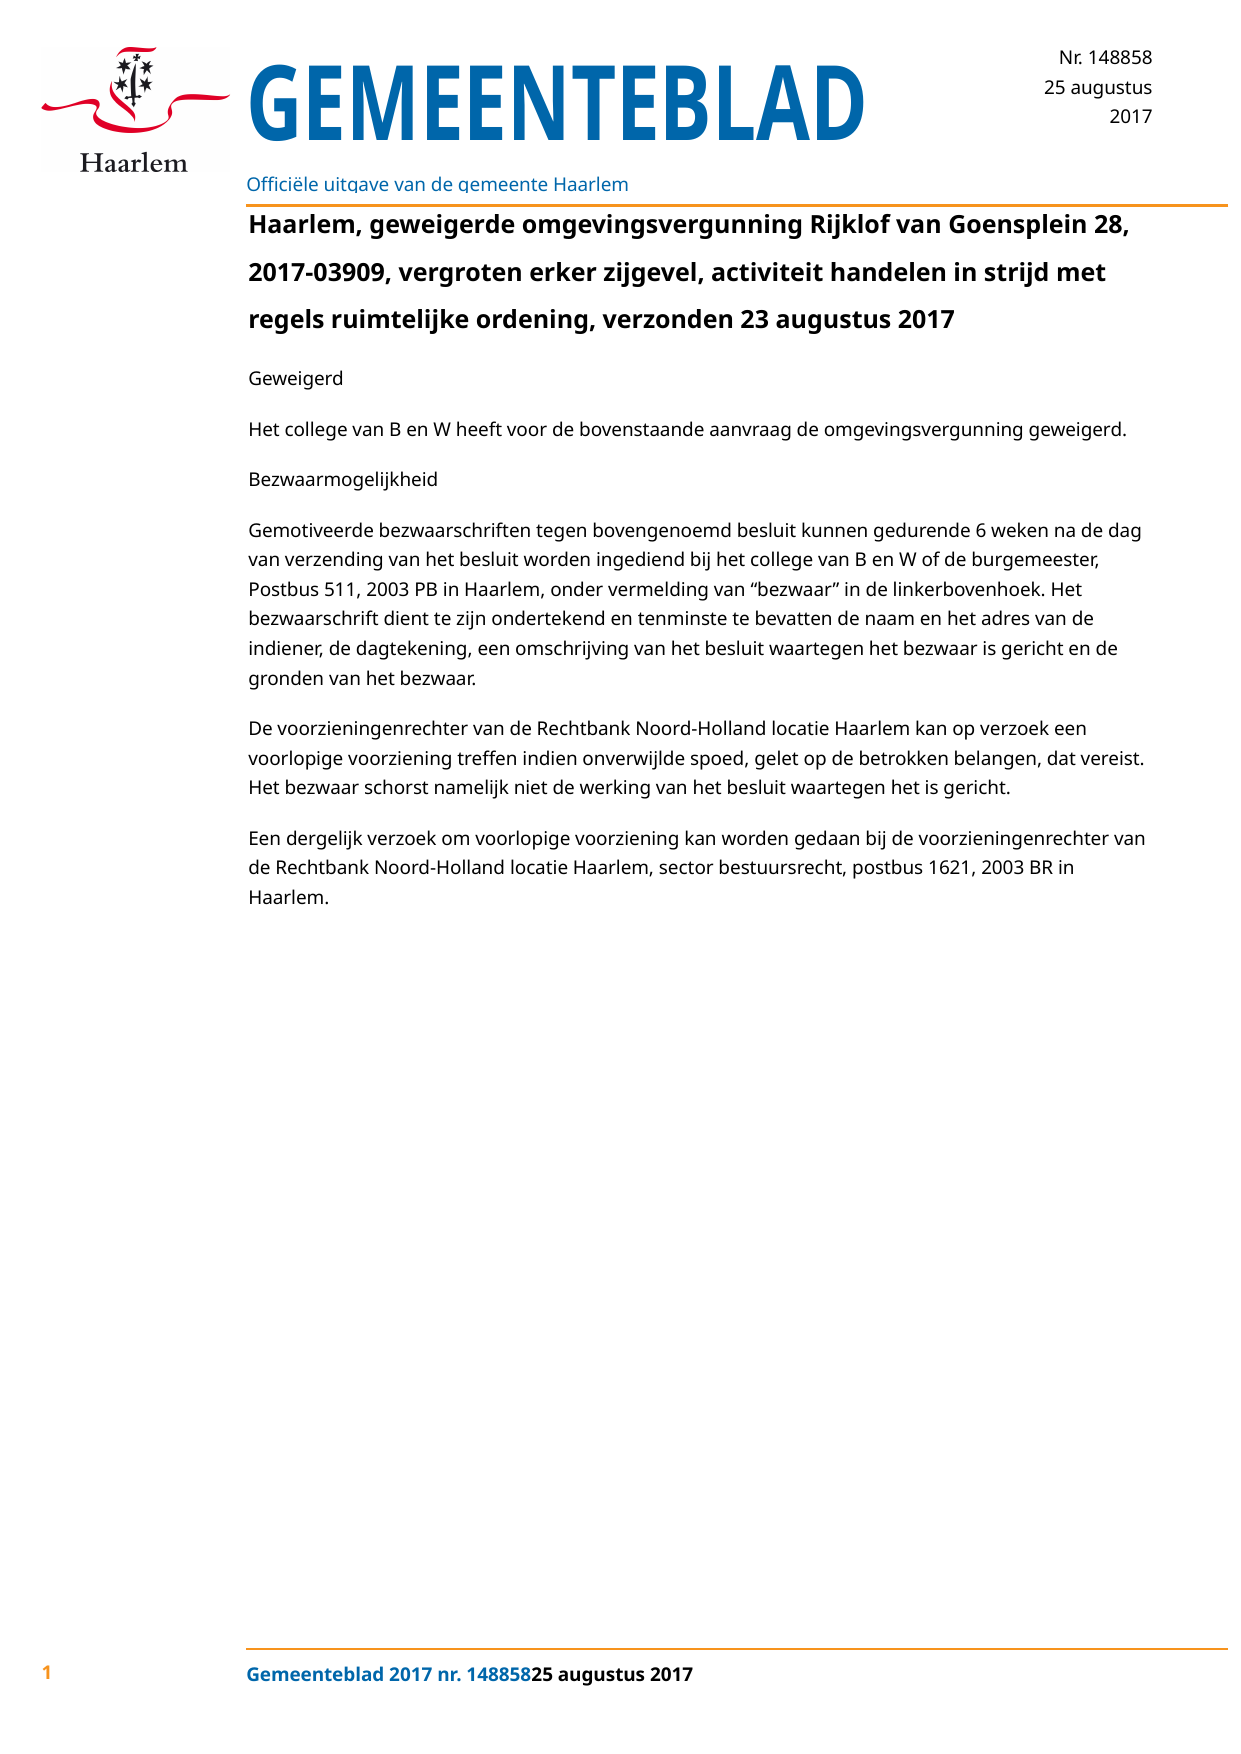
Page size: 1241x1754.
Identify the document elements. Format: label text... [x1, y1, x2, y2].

text Een dergelijk verzoek om voorlopige voorziening kan worden gedaan bij de voorzieningenrechter van de Rechtbank Noord-Holland locatie Haarlem, sector bestuursrecht, postbus 1621, 2003 BR in Haarlem. [248, 825, 1152, 909]
text Haarlem, geweigerde omgevingsvergunning Rijklof van Goensplein 28, 2017-03909, vergroten erker zijgevel, activiteit handelen in strijd met regels ruimtelijke ordening, verzonden 23 augustus 2017 [248, 207, 1152, 336]
text Het college van B en W heeft voor de bovenstaande aanvraag de omgevingsvergunning geweigerd. [248, 416, 1152, 442]
text Geweigerd [248, 366, 1152, 391]
picture [41, 47, 231, 172]
text Bezwaarmogelijkheid [248, 466, 1152, 492]
text Gemotiveerde bezwaarschriften tegen bovengenoemd besluit kunnen gedurende 6 weken na de dag van verzending van het besluit worden ingediend bij het college van B en W of de burgemeester, Postbus 511, 2003 PB in Haarlem, onder vermelding van “bezwaar” in de linkerbovenhoek. Het bezwaarschrift dient te zijn ondertekend en tenminste te bevatten de naam en het adres van de indiener, de dagtekening, een omschrijving van het besluit waartegen het bezwaar is gericht en de gronden van het bezwaar. [248, 517, 1152, 690]
text De voorzieningenrechter van de Rechtbank Noord-Holland locatie Haarlem kan op verzoek een voorlopige voorziening treffen indien onverwijlde spoed, gelet op de betrokken belangen, dat vereist. Het bezwaar schorst namelijk niet de werking van het besluit waartegen het is gericht. [248, 715, 1152, 800]
